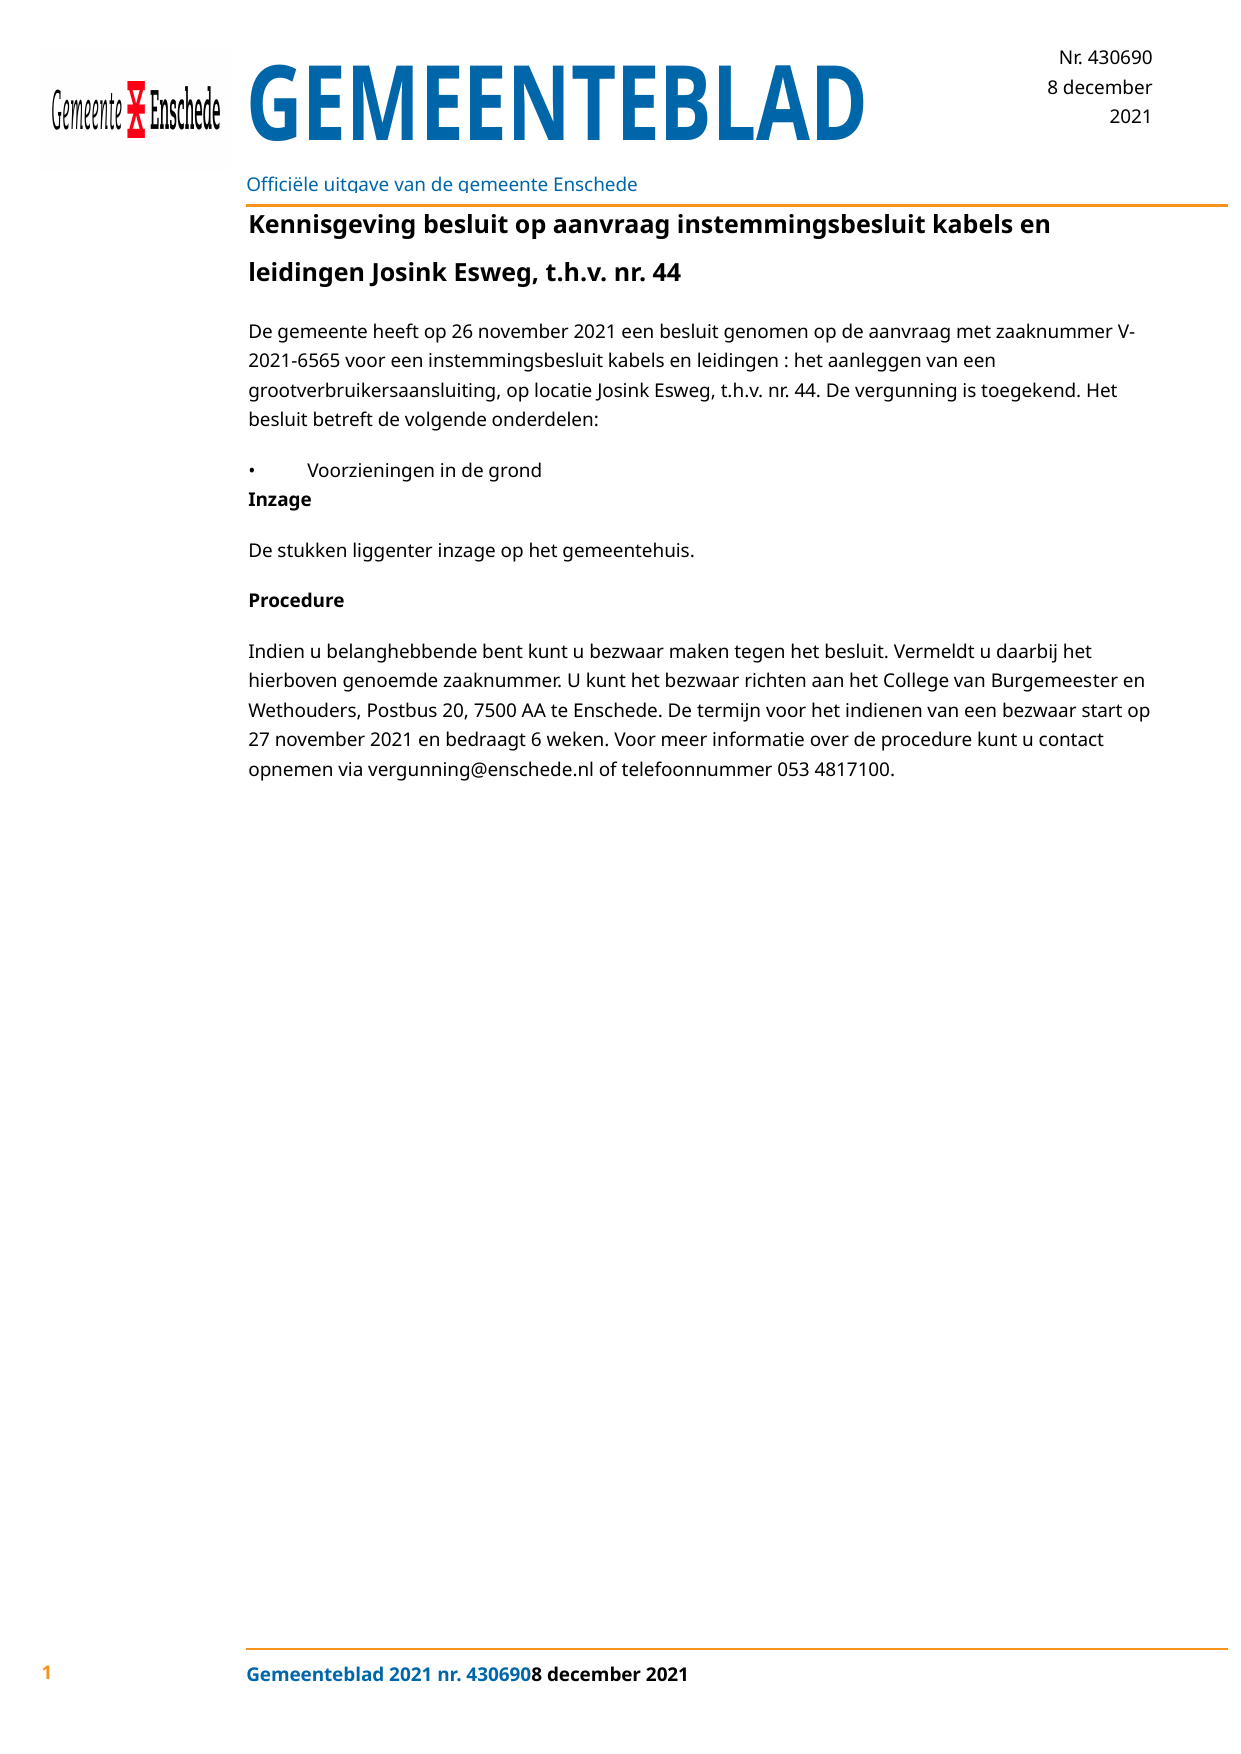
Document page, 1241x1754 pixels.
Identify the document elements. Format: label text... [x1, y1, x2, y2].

picture [41, 47, 231, 172]
list Voorzieningen in de grond [248, 457, 1152, 483]
text De gemeente heeft op 26 november 2021 een besluit genomen op de aanvraag met zaaknummer V-2021-6565 voor een instemmingsbesluit kabels en leidingen : het aanleggen van een grootverbruikersaansluiting, op locatie Josink Esweg, t.h.v. nr. 44. De vergunning is toegekend. Het besluit betreft de volgende onderdelen: [248, 318, 1152, 432]
text De stukken liggenter inzage op het gemeentehuis. [248, 537, 1152, 563]
text Indien u belanghebbende bent kunt u bezwaar maken tegen het besluit. Vermeldt u daarbij het hierboven genoemde zaaknummer. U kunt het bezwaar richten aan het College van Burgemees­ter en Wethouders, Postbus 20, 7500 AA te Enschede. De termijn voor het indienen van een bezwaar start op 27 november 2021 en bedraagt 6 weken. Voor meer informatie over de procedure kunt u contact opnemen via vergunning@enschede.nl of telefoonnummer 053 4817100. [248, 638, 1152, 782]
text Inzage [248, 487, 1152, 512]
text Kennisgeving besluit op aanvraag instemmingsbesluit kabels en leidingen Josink Esweg, t.h.v. nr. 44 [248, 207, 1152, 288]
text Procedure [248, 587, 1152, 613]
